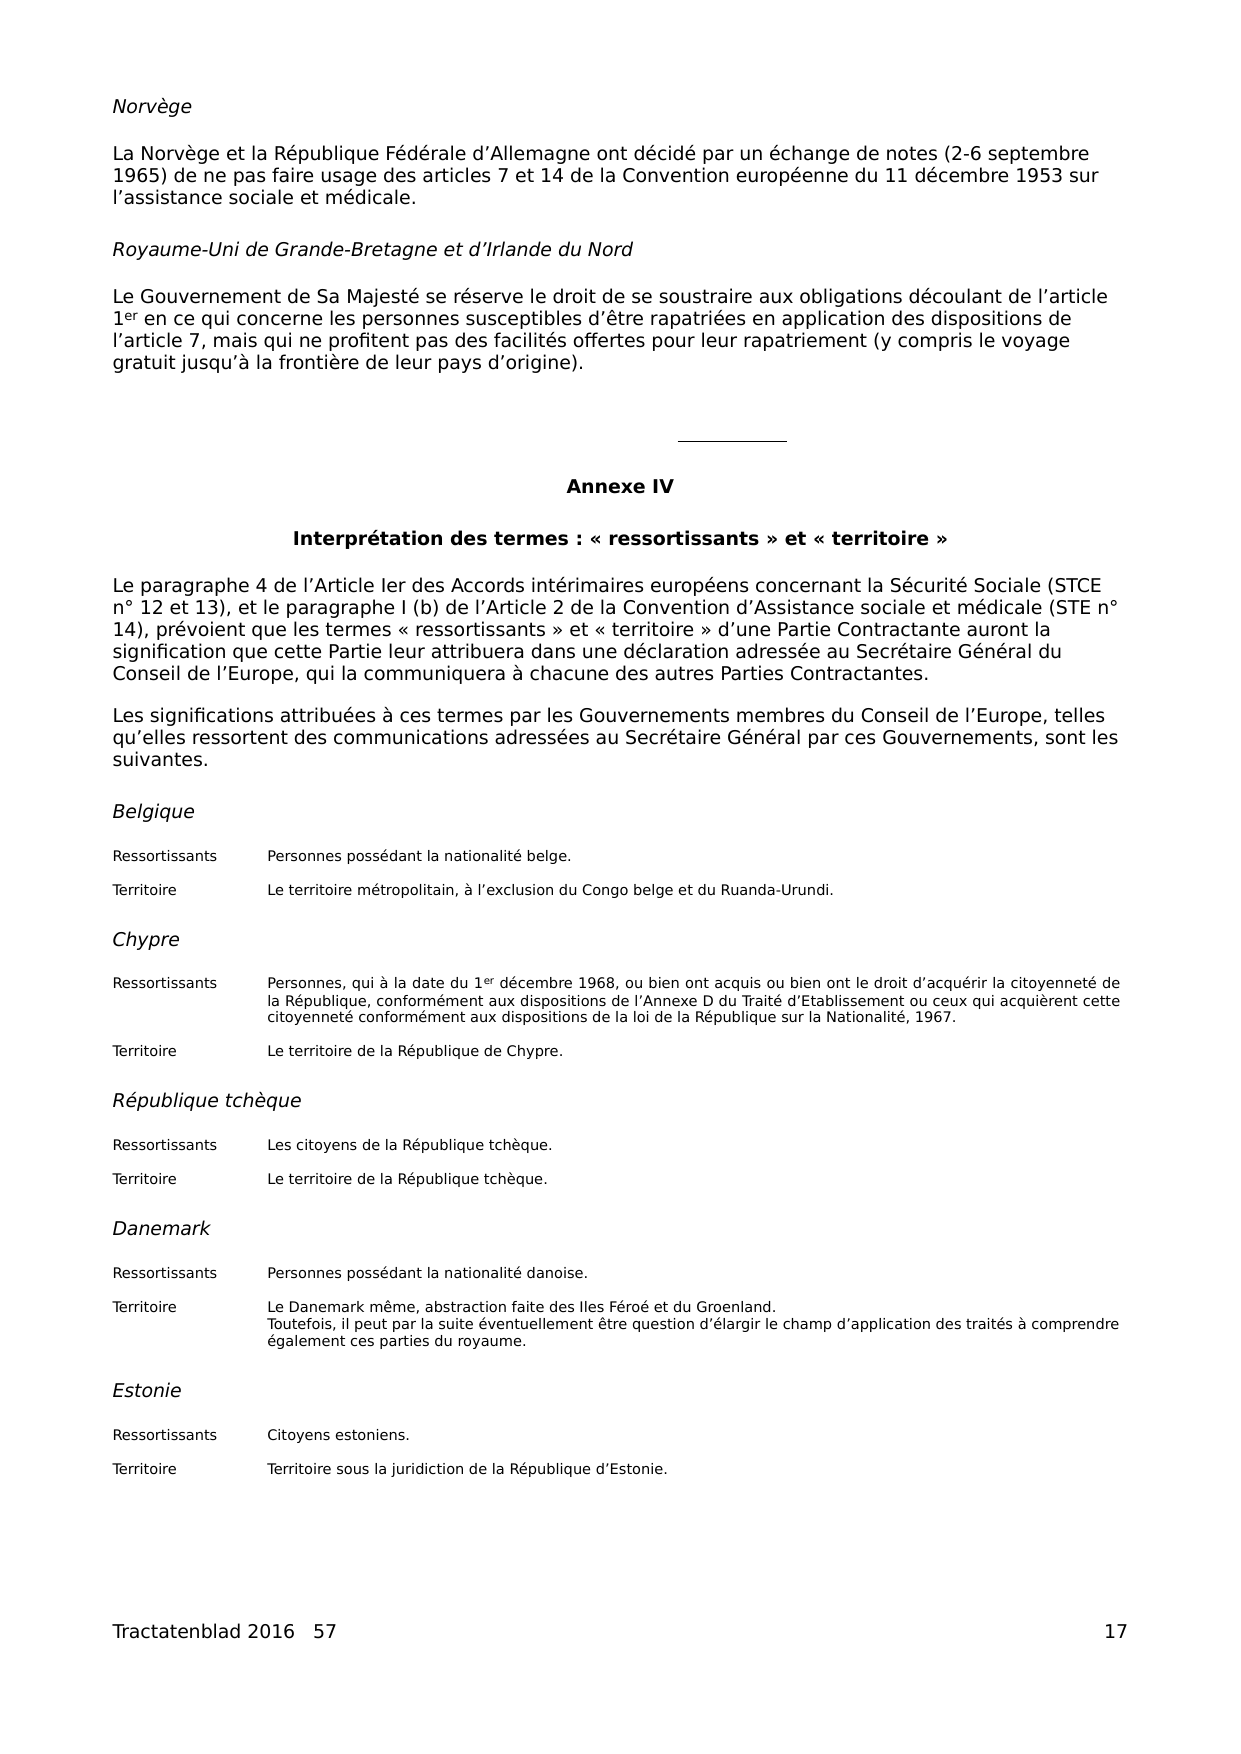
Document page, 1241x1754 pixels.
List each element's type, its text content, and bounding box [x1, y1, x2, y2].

text Le Gouvernement de Sa Majesté se réserve le droit de se soustraire aux obligations découlant de l’article 1er en ce qui concerne les personnes susceptibles d’être rapatriées en application des dispositions de l’article 7, mais qui ne profitent pas des facilités offertes pour leur rapatriement (y compris le voyage gratuit jusqu’à la frontière de leur pays d’origine). [112, 286, 1128, 374]
subtitle Chypre [112, 928, 1128, 950]
table_cell Le territoire de la République tchèque. [261, 1171, 1128, 1188]
table_cell Territoire [112, 881, 261, 898]
subtitle Estonie [112, 1380, 1128, 1402]
table_cell [261, 1154, 1128, 1171]
text Les significations attribuées à ces termes par les Gouvernements membres du Conseil de l’Europe, telles qu’elles ressortent des communications adressées au Secrétaire Général par ces Gouvernements, sont les suivantes. [112, 704, 1128, 771]
table_cell Territoire [112, 1299, 261, 1316]
subtitle République tchèque [112, 1090, 1128, 1112]
table_header Personnes possédant la nationalité belge. [261, 848, 1128, 864]
table_header Personnes, qui à la date du 1er décembre 1968, ou bien ont acquis ou bien ont le droit d’acquérir la citoyenneté de la République, conformément aux dispositions de l’Annexe D du Traité d’Etablissement ou ceux qui acquièrent cette citoyenneté conformément aux dispositions de la loi de la République sur la Nationalité, 1967. [261, 975, 1128, 1026]
subtitle Belgique [112, 801, 1128, 822]
table_cell Territoire [112, 1171, 261, 1188]
subtitle Danemark [112, 1218, 1128, 1240]
table_cell [112, 865, 261, 881]
table_header Ressortissants [112, 848, 261, 864]
table_cell Le territoire métropolitain, à l’exclusion du Congo belge et du Ruanda-Urundi. [261, 881, 1128, 898]
subtitle Royaume-Uni de Grande-Bretagne et d’Irlande du Nord [112, 239, 1128, 261]
table_cell [112, 1026, 261, 1043]
subtitle Interprétation des termes : « ressortissants » et « territoire » [112, 528, 1128, 550]
text Le paragraphe 4 de l’Article Ier des Accords intérimaires européens concernant la Sécurité Sociale (STCE n° 12 et 13), et le paragraphe I (b) de l’Article 2 de la Convention d’Assistance sociale et médicale (STE n° 14), prévoient que les termes « ressortissants » et « territoire » d’une Partie Contractante auront la signification que cette Partie leur attribuera dans une déclaration adressée au Secrétaire Général du Conseil de l’Europe, qui la communiquera à chacune des autres Parties Contractantes. [112, 575, 1128, 684]
table_header Personnes possédant la nationalité danoise. [261, 1265, 1128, 1282]
table_cell [261, 1282, 1128, 1299]
table_cell Toutefois, il peut par la suite éventuellement être question d’élargir le champ d’application des traités à comprendre également ces parties du royaume. [261, 1316, 1128, 1350]
table_cell [261, 1026, 1128, 1043]
table_cell Territoire [112, 1043, 261, 1060]
table_cell [112, 1154, 261, 1171]
subtitle Norvège [112, 96, 1128, 118]
table_cell Territoire [112, 1461, 261, 1478]
subtitle Annexe IV [112, 476, 1128, 498]
table_header Citoyens estoniens. [261, 1427, 1128, 1444]
table_cell Territoire sous la juridiction de la République d’Estonie. [261, 1461, 1128, 1478]
table_cell [112, 1444, 261, 1461]
table_cell [112, 1282, 261, 1299]
table_cell Le Danemark même, abstraction faite des Iles Féroé et du Groenland. [261, 1299, 1128, 1316]
table_header Ressortissants [112, 1265, 261, 1282]
table_header Ressortissants [112, 1427, 261, 1444]
table_header Ressortissants [112, 975, 261, 1026]
table_cell [261, 1444, 1128, 1461]
table_header Ressortissants [112, 1137, 261, 1154]
table_header Les citoyens de la République tchèque. [261, 1137, 1128, 1154]
text La Norvège et la République Fédérale d’Allemagne ont décidé par un échange de notes (2-6 septembre 1965) de ne pas faire usage des articles 7 et 14 de la Convention européenne du 11 décembre 1953 sur l’assistance sociale et médicale. [112, 143, 1128, 209]
table_cell [112, 1316, 261, 1350]
table_cell Le territoire de la République de Chypre. [261, 1043, 1128, 1060]
table_cell [261, 865, 1128, 881]
